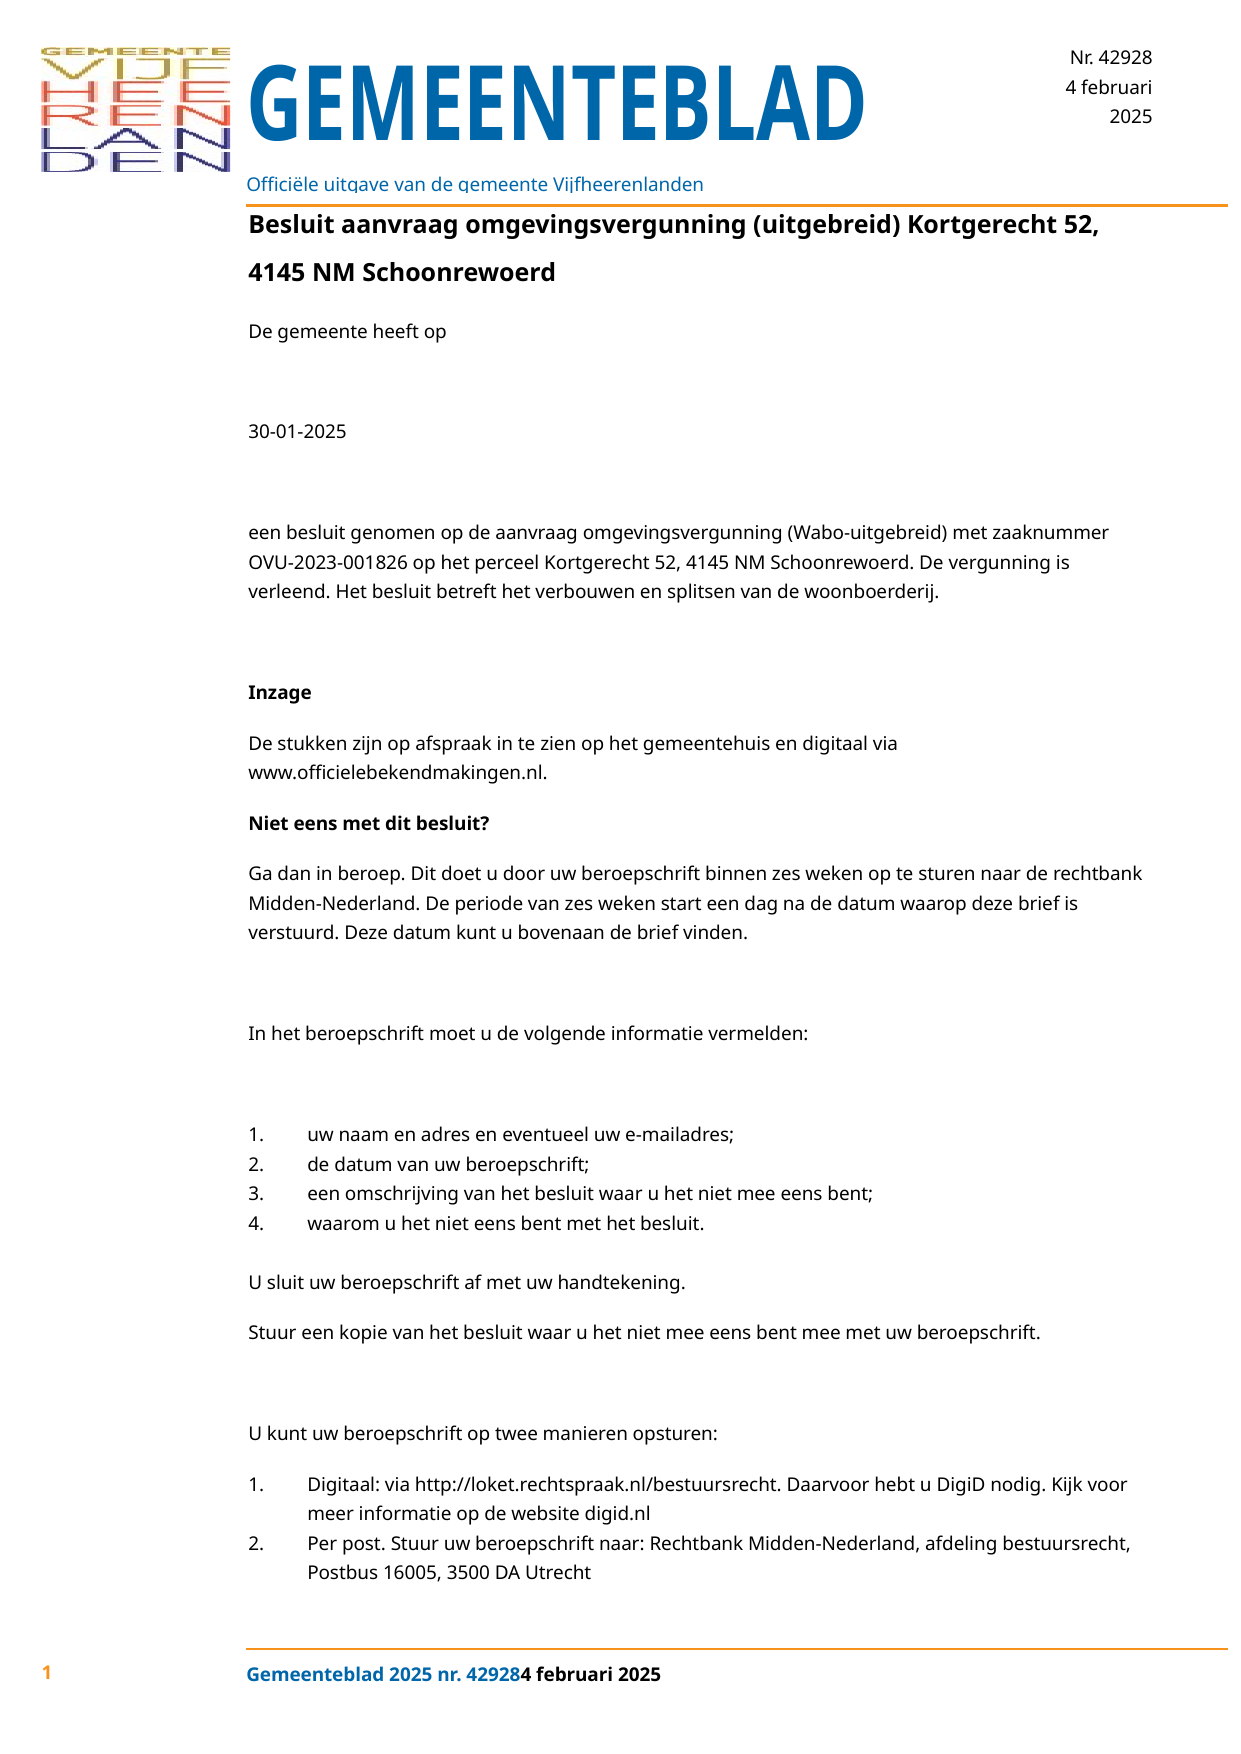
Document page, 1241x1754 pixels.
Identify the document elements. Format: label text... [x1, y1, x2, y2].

text Stuur een kopie van het besluit waar u het niet mee eens bent mee met uw beroepschrift. [248, 1319, 1152, 1345]
list de datum van uw beroepschrift; [248, 1151, 1152, 1177]
text Niet eens met dit besluit? [248, 810, 1152, 836]
text U kunt uw beroepschrift op twee manieren opsturen: [248, 1420, 1152, 1446]
text De stukken zijn op afspraak in te zien op het gemeentehuis en digitaal via www.officielebekendmakingen.nl. [248, 730, 1152, 785]
text De gemeente heeft op [248, 318, 1152, 344]
list uw naam en adres en eventueel uw e-mailadres; [248, 1121, 1152, 1147]
text Besluit aanvraag omgevingsvergunning (uitgebreid) Kortgerecht 52, 4145 NM Schoonrewoerd [248, 207, 1152, 288]
text In het beroepschrift moet u de volgende informatie vermelden: [248, 1020, 1152, 1046]
text een besluit genomen op de aanvraag omgevingsvergunning (Wabo-uitgebreid) met zaaknummer OVU-2023-001826 op het perceel Kortgerecht 52, 4145 NM Schoonrewoerd. De vergunning is verleend. Het besluit betreft het verbouwen en splitsen van de woonboerderij. [248, 519, 1152, 604]
list Per post. Stuur uw beroepschrift naar: Rechtbank Midden-Nederland, afdeling bestuursrecht, Postbus 16005, 3500 DA Utrecht [248, 1530, 1152, 1585]
text Inzage [248, 679, 1152, 705]
text U sluit uw beroepschrift af met uw handtekening. [248, 1269, 1152, 1295]
list Digitaal: via http://loket.rechtspraak.nl/bestuursrecht. Daarvoor hebt u DigiD nodig. Kijk voor meer informatie op de website digid.nl [248, 1471, 1152, 1526]
list een omschrijving van het besluit waar u het niet mee eens bent; [248, 1180, 1152, 1206]
text 30-01-2025 [248, 419, 1152, 444]
picture [41, 47, 231, 172]
list waarom u het niet eens bent met het besluit. [248, 1210, 1152, 1236]
text Ga dan in beroep. Dit doet u door uw beroepschrift binnen zes weken op te sturen naar de rechtbank Midden-Nederland. De periode van zes weken start een dag na de datum waarop deze brief is verstuurd. Deze datum kunt u bovenaan de brief vinden. [248, 860, 1152, 945]
